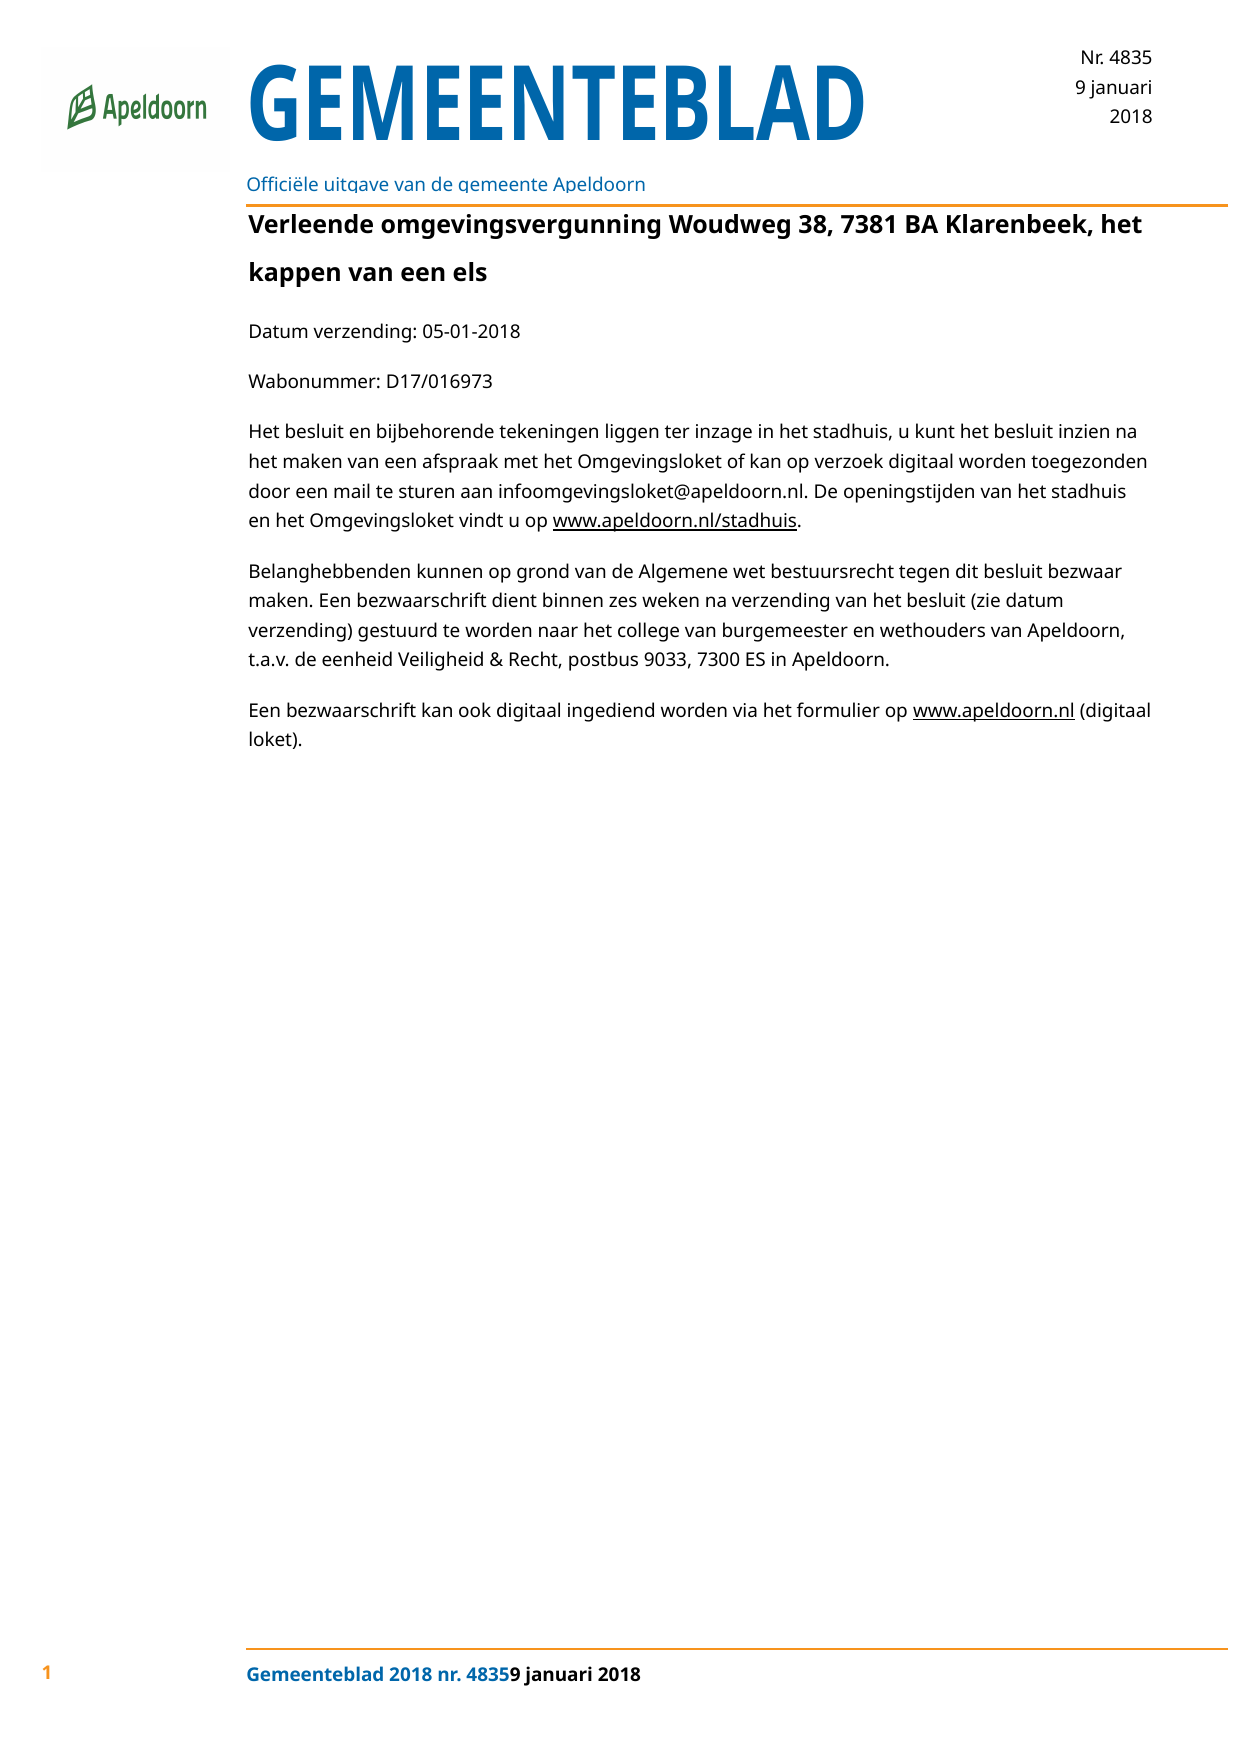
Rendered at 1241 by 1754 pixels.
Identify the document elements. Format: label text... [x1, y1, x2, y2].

text Het besluit en bijbehorende tekeningen liggen ter inzage in het stadhuis, u kunt het besluit inzien na het maken van een afspraak met het Omgevingsloket of kan op verzoek digitaal worden toegezonden door een mail te sturen aan infoomgevingsloket@apeldoorn.nl. De openingstijden van het stadhuis en het Omgevingsloket vindt u op www.apeldoorn.nl/stadhuis. [248, 419, 1152, 533]
text Belanghebbenden kunnen op grond van de Algemene wet bestuursrecht tegen dit besluit bezwaar maken. Een bezwaarschrift dient binnen zes weken na verzending van het besluit (zie datum verzending) gestuurd te worden naar het college van burgemeester en wethouders van Apeldoorn, t.a.v. de eenheid Veiligheid & Recht, postbus 9033, 7300 ES in Apeldoorn. [248, 558, 1152, 672]
text Een bezwaarschrift kan ook digitaal ingediend worden via het formulier op www.apeldoorn.nl (digitaal loket). [248, 697, 1152, 752]
text Wabonummer: D17/016973 [248, 368, 1152, 394]
text Verleende omgevingsvergunning Woudweg 38, 7381 BA Klarenbeek, het kappen van een els [248, 207, 1152, 288]
picture [41, 47, 231, 172]
text Datum verzending: 05-01-2018 [248, 318, 1152, 344]
